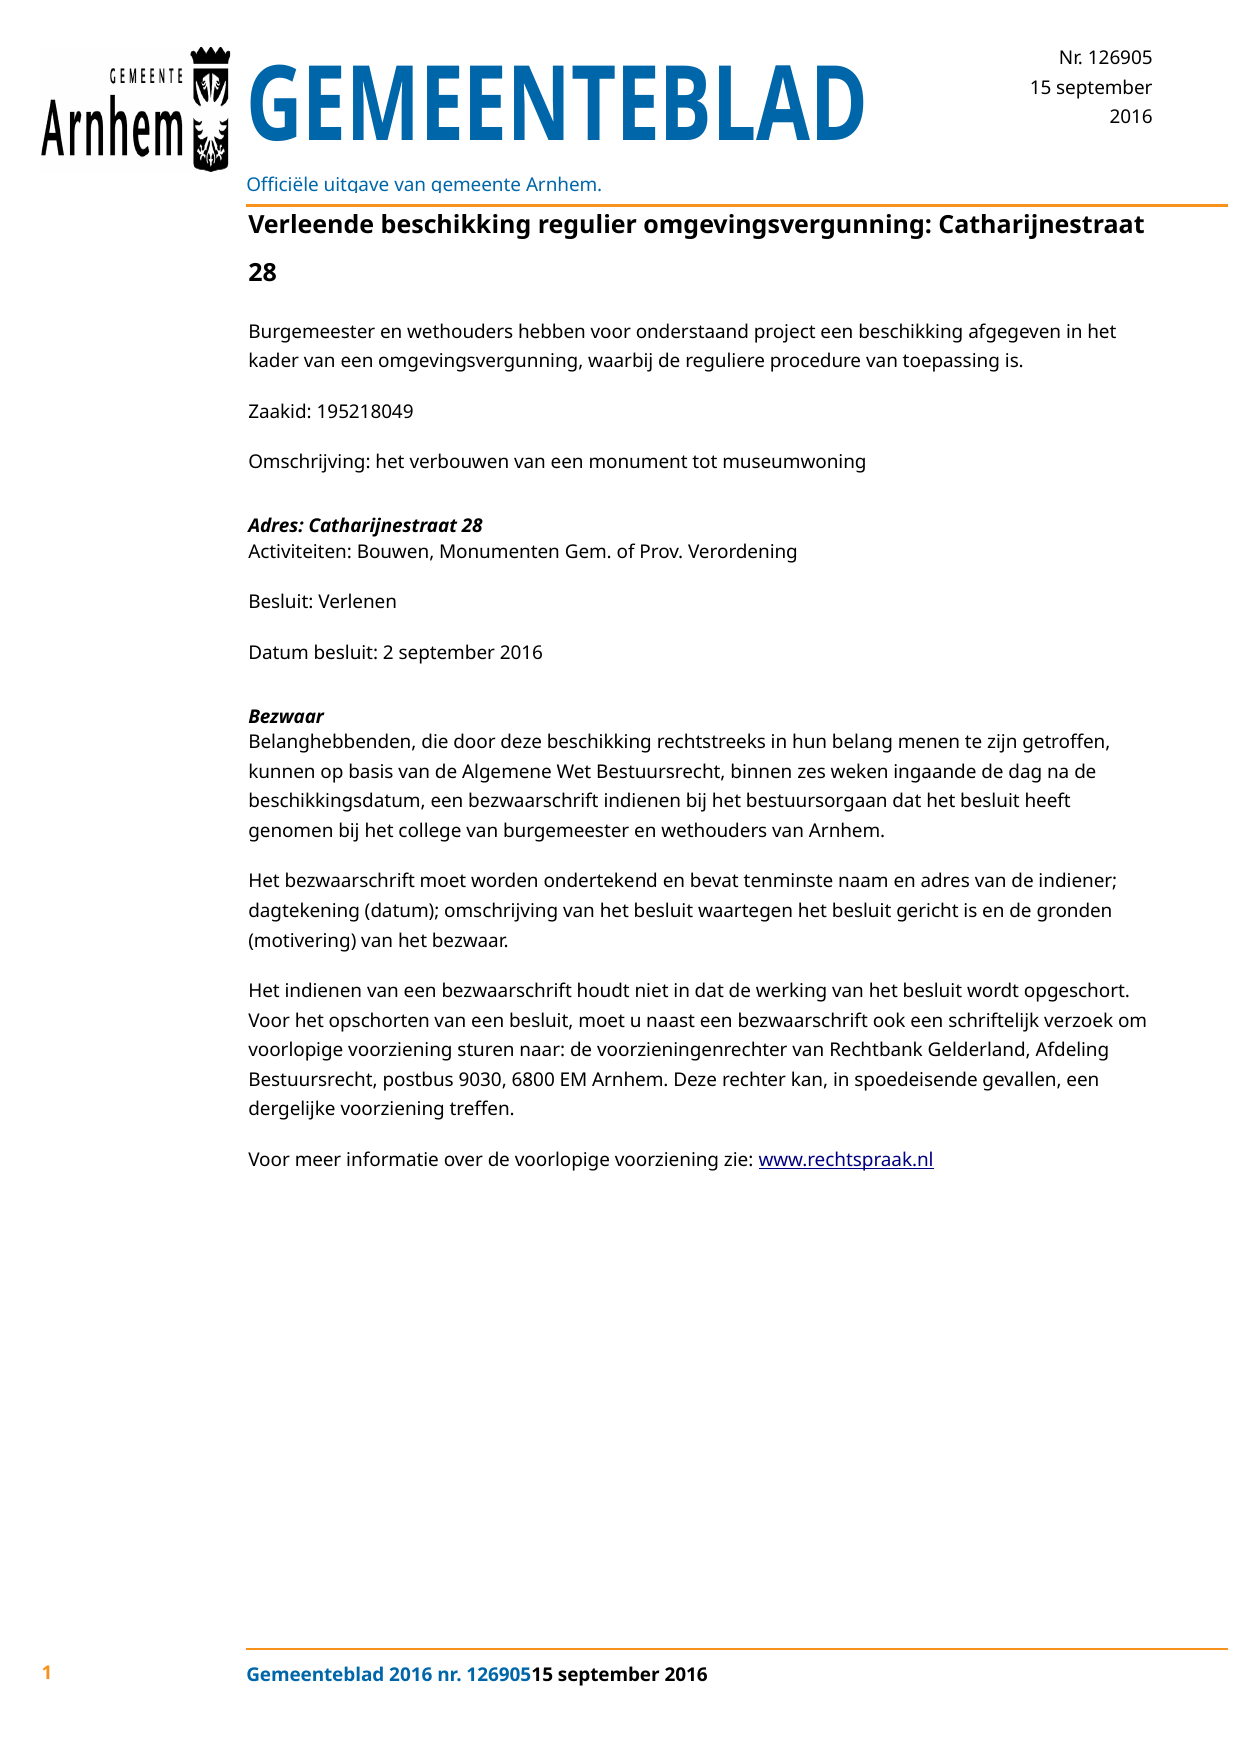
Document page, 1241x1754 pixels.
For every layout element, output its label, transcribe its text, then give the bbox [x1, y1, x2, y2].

text Verleende beschikking regulier omgevingsvergunning: Catharijnestraat 28 [248, 207, 1152, 288]
text Bezwaar [248, 703, 1152, 728]
picture [41, 47, 231, 172]
text Datum besluit: 2 september 2016 [248, 639, 1152, 664]
text Besluit: Verlenen [248, 588, 1152, 614]
text Activiteiten: Bouwen, Monumenten Gem. of Prov. Verordening [248, 538, 1152, 564]
text Voor meer informatie over de voorlopige voorziening zie: www.rechtspraak.nl [248, 1146, 1152, 1172]
text Adres: Catharijnestraat 28 [248, 512, 1152, 538]
text Burgemeester en wethouders hebben voor onderstaand project een beschikking afgegeven in het kader van een omgevingsvergunning, waarbij de reguliere procedure van toepassing is. [248, 318, 1152, 373]
text Zaakid: 195218049 [248, 398, 1152, 424]
text Omschrijving: het verbouwen van een monument tot museumwoning [248, 448, 1152, 474]
text Het bezwaarschrift moet worden ondertekend en bevat tenminste naam en adres van de indiener; dagtekening (datum); omschrijving van het besluit waartegen het besluit gericht is en de gronden (motivering) van het bezwaar. [248, 868, 1152, 953]
text Belanghebbenden, die door deze beschikking rechtstreeks in hun belang menen te zijn getroffen, kunnen op basis van de Algemene Wet Bestuursrecht, binnen zes weken ingaande de dag na de beschikkingsdatum, een bezwaarschrift indienen bij het bestuursorgaan dat het besluit heeft genomen bij het college van burgemeester en wethouders van Arnhem. [248, 728, 1152, 843]
text Het indienen van een bezwaarschrift houdt niet in dat de werking van het besluit wordt opgeschort. Voor het opschorten van een besluit, moet u naast een bezwaarschrift ook een schriftelijk verzoek om voorlopige voorziening sturen naar: de voorzieningenrechter van Rechtbank Gelderland, Afdeling Bestuursrecht, postbus 9030, 6800 EM Arnhem. Deze rechter kan, in spoedeisende gevallen, een dergelijke voorziening treffen. [248, 977, 1152, 1121]
